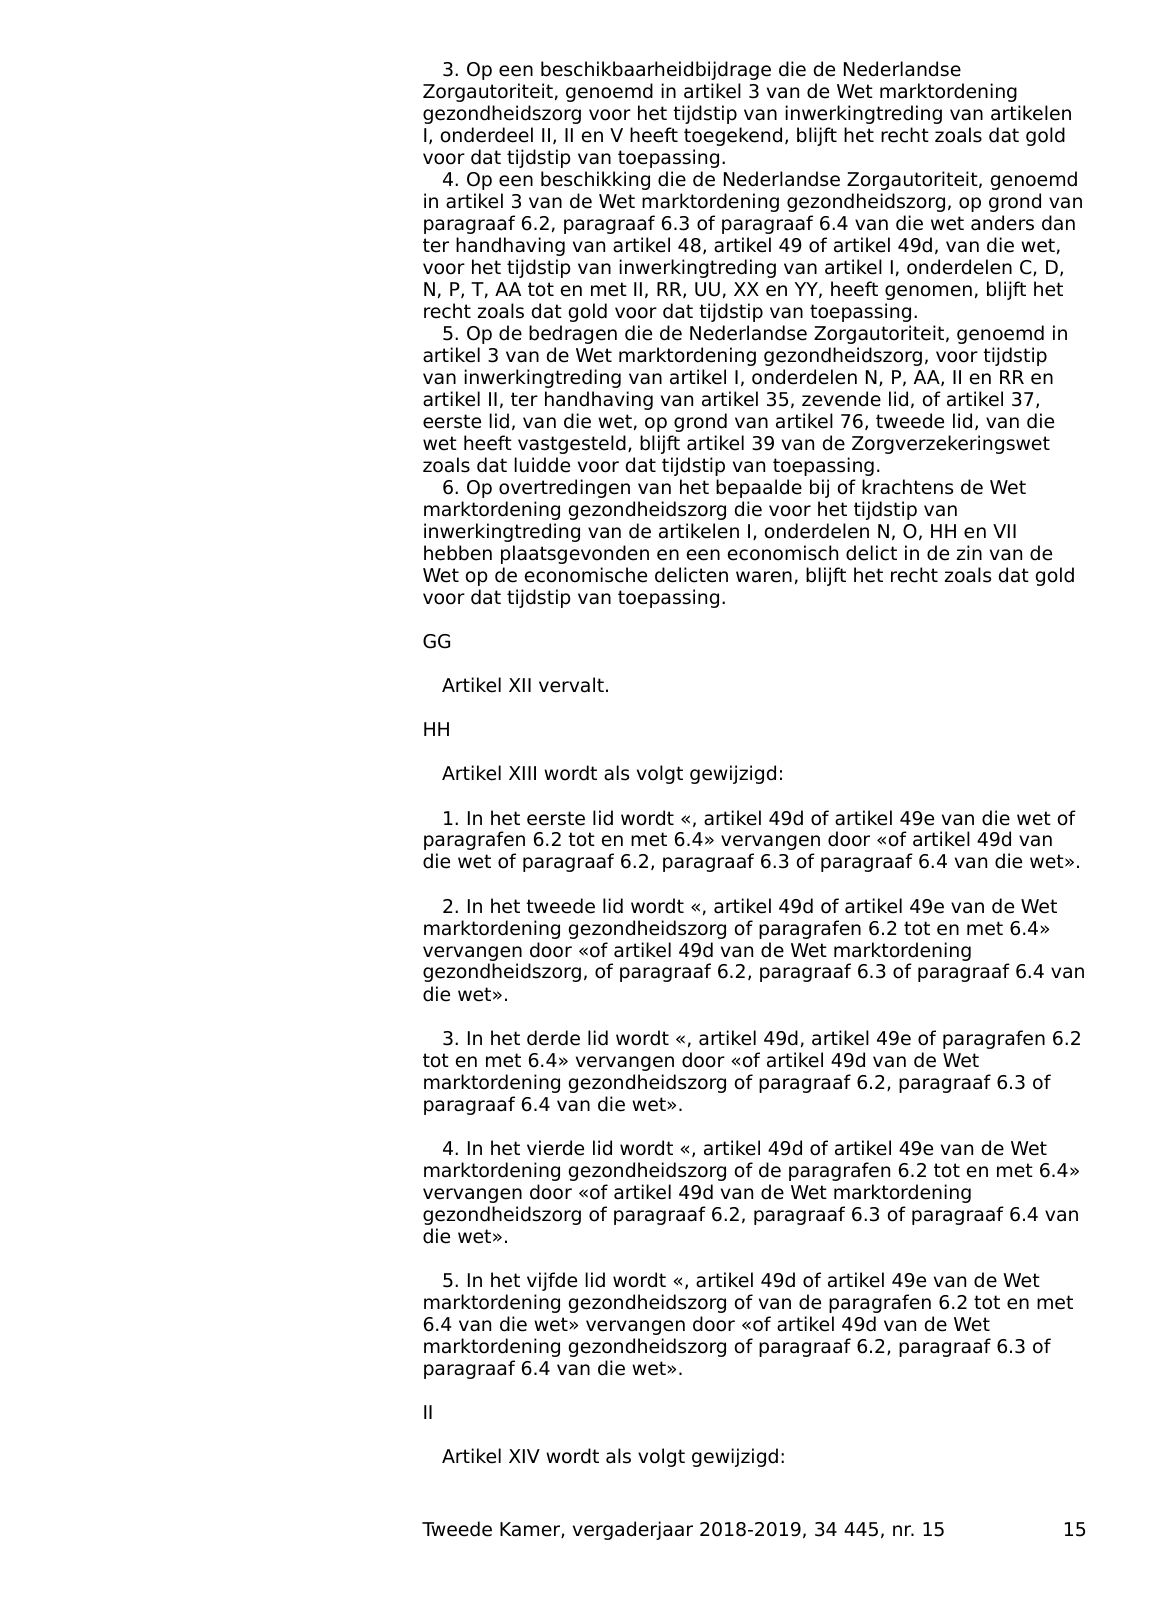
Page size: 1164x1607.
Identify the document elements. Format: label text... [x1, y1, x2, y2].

text Artikel XIII wordt als volgt gewijzigd: [422, 763, 1087, 785]
text 5. In het vijfde lid wordt «, artikel 49d of artikel 49e van de Wet marktordening gezondheidszorg of van de paragrafen 6.2 tot en met 6.4 van die wet» vervangen door «of artikel 49d van de Wet marktordening gezondheidszorg of paragraaf 6.2, paragraaf 6.3 of paragraaf 6.4 van die wet». [422, 1270, 1087, 1380]
text 5. Op de bedragen die de Nederlandse Zorgautoriteit, genoemd in artikel 3 van de Wet marktordening gezondheidszorg, voor tijdstip van inwerkingtreding van artikel I, onderdelen N, P, AA, II en RR en artikel II, ter handhaving van artikel 35, zevende lid, of artikel 37, eerste lid, van die wet, op grond van artikel 76, tweede lid, van die wet heeft vastgesteld, blijft artikel 39 van de Zorgverzekeringswet zoals dat luidde voor dat tijdstip van toepassing. [422, 323, 1087, 477]
subtitle HH [422, 719, 1087, 741]
text 6. Op overtredingen van het bepaalde bij of krachtens de Wet marktordening gezondheidszorg die voor het tijdstip van inwerkingtreding van de artikelen I, onderdelen N, O, HH en VII hebben plaatsgevonden en een economisch delict in de zin van de Wet op de economische delicten waren, blijft het recht zoals dat gold voor dat tijdstip van toepassing. [422, 477, 1087, 608]
text 3. In het derde lid wordt «, artikel 49d, artikel 49e of paragrafen 6.2 tot en met 6.4» vervangen door «of artikel 49d van de Wet marktordening gezondheidszorg of paragraaf 6.2, paragraaf 6.3 of paragraaf 6.4 van die wet». [422, 1028, 1087, 1116]
text Artikel XIV wordt als volgt gewijzigd: [422, 1446, 1087, 1468]
text Artikel XII vervalt. [422, 675, 1087, 697]
subtitle GG [422, 631, 1087, 653]
text 4. Op een beschikking die de Nederlandse Zorgautoriteit, genoemd in artikel 3 van de Wet marktordening gezondheidszorg, op grond van paragraaf 6.2, paragraaf 6.3 of paragraaf 6.4 van die wet anders dan ter handhaving van artikel 48, artikel 49 of artikel 49d, van die wet, voor het tijdstip van inwerkingtreding van artikel I, onderdelen C, D, N, P, T, AA tot en met II, RR, UU, XX en YY, heeft genomen, blijft het recht zoals dat gold voor dat tijdstip van toepassing. [422, 169, 1087, 323]
subtitle II [422, 1402, 1087, 1424]
text 4. In het vierde lid wordt «, artikel 49d of artikel 49e van de Wet marktordening gezondheidszorg of de paragrafen 6.2 tot en met 6.4» vervangen door «of artikel 49d van de Wet marktordening gezondheidszorg of paragraaf 6.2, paragraaf 6.3 of paragraaf 6.4 van die wet». [422, 1138, 1087, 1248]
text 1. In het eerste lid wordt «, artikel 49d of artikel 49e van die wet of paragrafen 6.2 tot en met 6.4» vervangen door «of artikel 49d van die wet of paragraaf 6.2, paragraaf 6.3 of paragraaf 6.4 van die wet». [422, 807, 1087, 873]
text 3. Op een beschikbaarheidbijdrage die de Nederlandse Zorgautoriteit, genoemd in artikel 3 van de Wet marktordening gezondheidszorg voor het tijdstip van inwerkingtreding van artikelen I, onderdeel II, II en V heeft toegekend, blijft het recht zoals dat gold voor dat tijdstip van toepassing. [422, 59, 1087, 169]
text 2. In het tweede lid wordt «, artikel 49d of artikel 49e van de Wet marktordening gezondheidszorg of paragrafen 6.2 tot en met 6.4» vervangen door «of artikel 49d van de Wet marktordening gezondheidszorg, of paragraaf 6.2, paragraaf 6.3 of paragraaf 6.4 van die wet». [422, 896, 1087, 1005]
